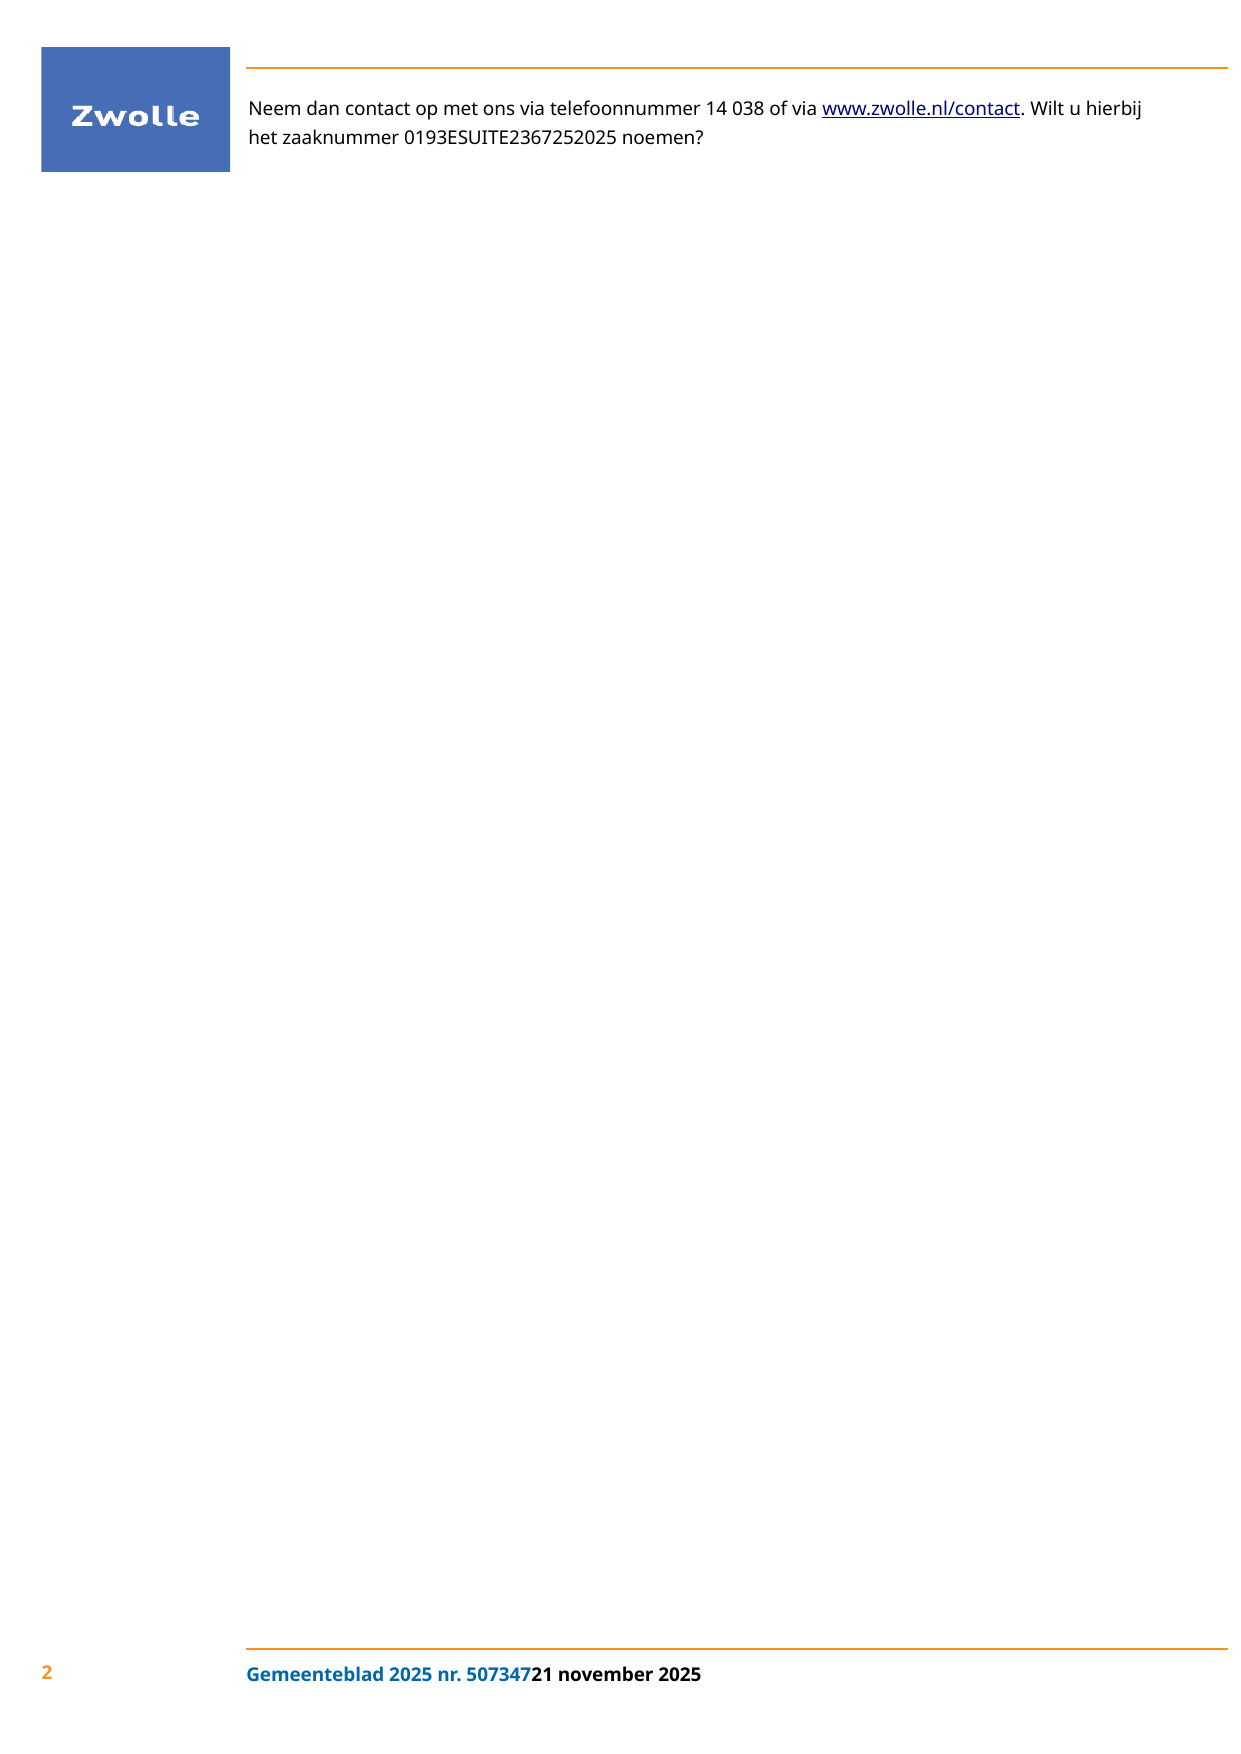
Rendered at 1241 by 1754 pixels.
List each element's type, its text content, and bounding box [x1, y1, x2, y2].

picture [41, 47, 231, 172]
text Neem dan contact op met ons via telefoonnummer 14 038 of via www.zwolle.nl/contact. Wilt u hierbij het zaaknummer 0193ESUITE2367252025 noemen? [248, 95, 1152, 150]
